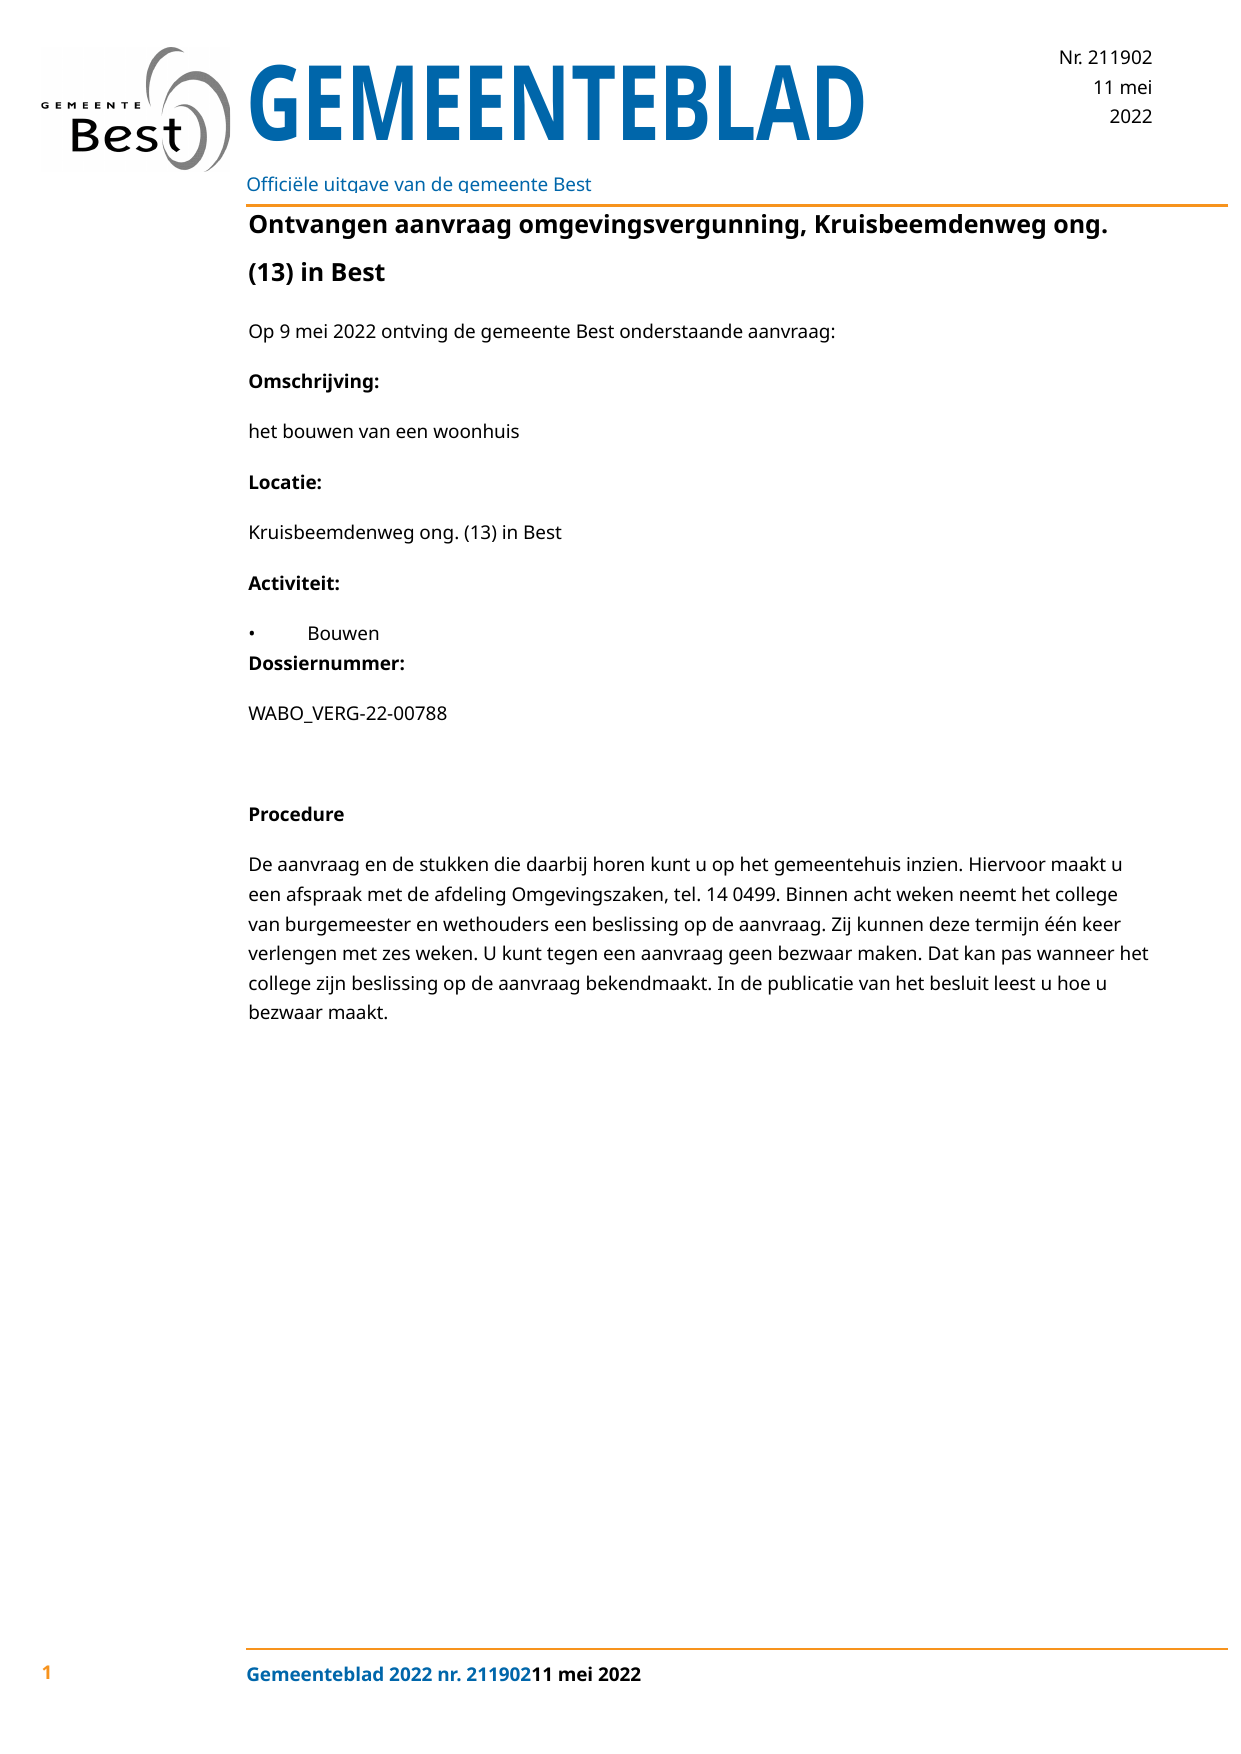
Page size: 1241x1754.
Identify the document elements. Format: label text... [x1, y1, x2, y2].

text Op 9 mei 2022 ontving de gemeente Best onderstaande aanvraag: [248, 318, 1152, 344]
text Procedure [248, 801, 1152, 827]
text Omschrijving: [248, 368, 1152, 394]
list Bouwen [248, 620, 1152, 646]
text het bouwen van een woonhuis [248, 419, 1152, 444]
text De aanvraag en de stukken die daarbij horen kunt u op het gemeentehuis inzien. Hiervoor maakt u een afspraak met de afdeling Omgevingszaken, tel. 14 0499. Binnen acht weken neemt het college van burgemeester en wethouders een beslissing op de aanvraag. Zij kunnen deze termijn één keer verlengen met zes weken. U kunt tegen een aanvraag geen bezwaar maken. Dat kan pas wanneer het college zijn beslissing op de aanvraag bekendmaakt. In de publicatie van het besluit leest u hoe u bezwaar maakt. [248, 852, 1152, 1025]
text Locatie: [248, 469, 1152, 495]
text WABO_VERG-22-00788 [248, 700, 1152, 726]
text Dossiernummer: [248, 650, 1152, 676]
text Ontvangen aanvraag omgevingsvergunning, Kruisbeemdenweg ong. (13) in Best [248, 207, 1152, 288]
text Kruisbeemdenweg ong. (13) in Best [248, 519, 1152, 545]
picture [41, 47, 231, 172]
text Activiteit: [248, 570, 1152, 596]
